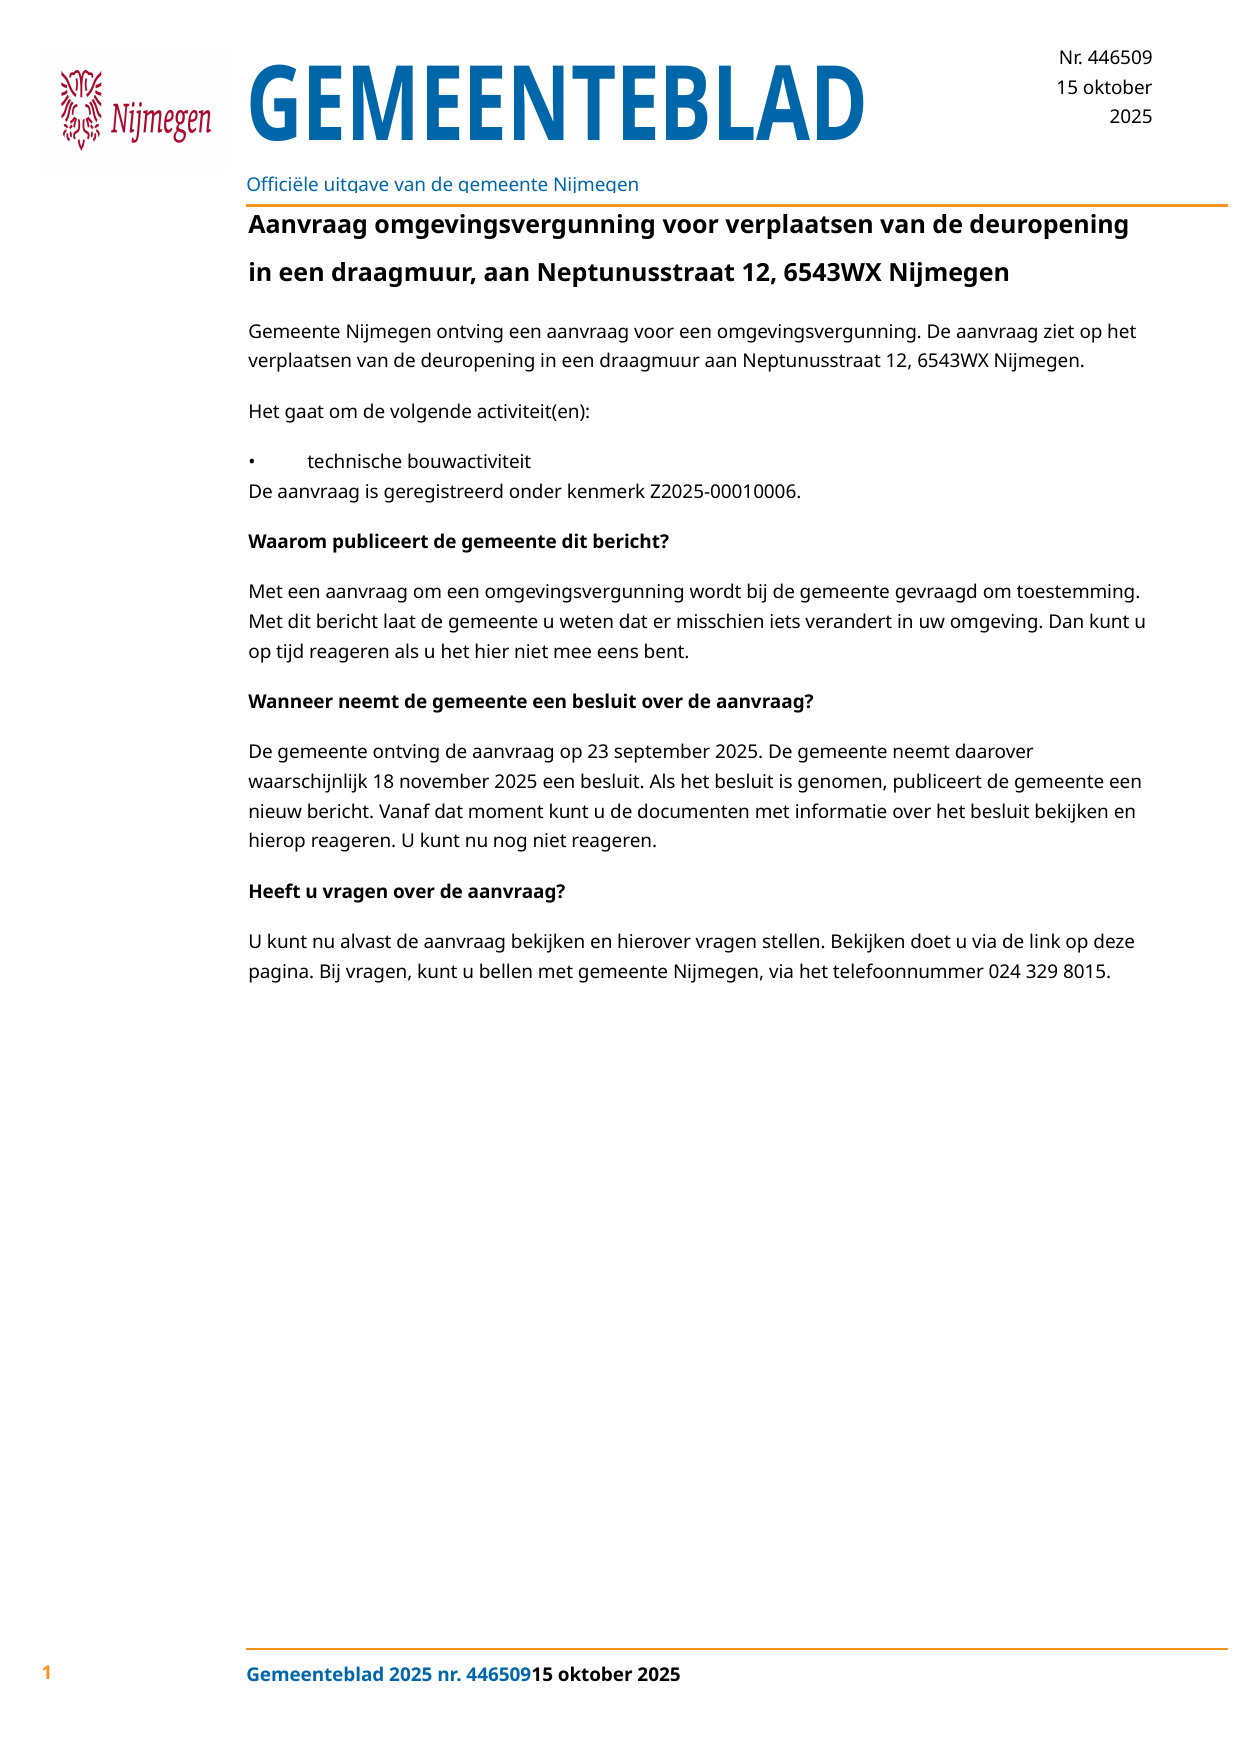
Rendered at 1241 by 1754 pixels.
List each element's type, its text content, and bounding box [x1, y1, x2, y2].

text U kunt nu alvast de aanvraag bekijken en hierover vragen stellen. Bekijken doet u via de link op deze pagina. Bij vragen, kunt u bellen met gemeente Nijmegen, via het telefoonnummer 024 329 8015. [248, 928, 1152, 984]
list technische bouwactiviteit [248, 448, 1152, 474]
text Het gaat om de volgende activiteit(en): [248, 398, 1152, 424]
picture [41, 47, 231, 172]
text Aanvraag omgevingsvergunning voor verplaatsen van de deuropening in een draagmuur, aan Neptunusstraat 12, 6543WX Nijmegen [248, 207, 1152, 288]
text Met een aanvraag om een omgevingsvergunning wordt bij de gemeente gevraagd om toestemming. Met dit bericht laat de gemeente u weten dat er misschien iets verandert in uw omgeving. Dan kunt u op tijd reageren als u het hier niet mee eens bent. [248, 579, 1152, 664]
text Heeft u vragen over de aanvraag? [248, 878, 1152, 904]
text Gemeente Nijmegen ontving een aanvraag voor een omgevingsvergunning. De aanvraag ziet op het verplaatsen van de deuropening in een draagmuur aan Neptunusstraat 12, 6543WX Nijmegen. [248, 318, 1152, 373]
text De aanvraag is geregistreerd onder kenmerk Z2025-00010006. [248, 478, 1152, 504]
text De gemeente ontving de aanvraag op 23 september 2025. De gemeente neemt daarover waarschijnlijk 18 november 2025 een besluit. Als het besluit is genomen, publiceert de gemeente een nieuw bericht. Vanaf dat moment kunt u de documenten met informatie over het besluit bekijken en hierop reageren. U kunt nu nog niet reageren. [248, 739, 1152, 853]
text Wanneer neemt de gemeente een besluit over de aanvraag? [248, 688, 1152, 714]
text Waarom publiceert de gemeente dit bericht? [248, 528, 1152, 554]
